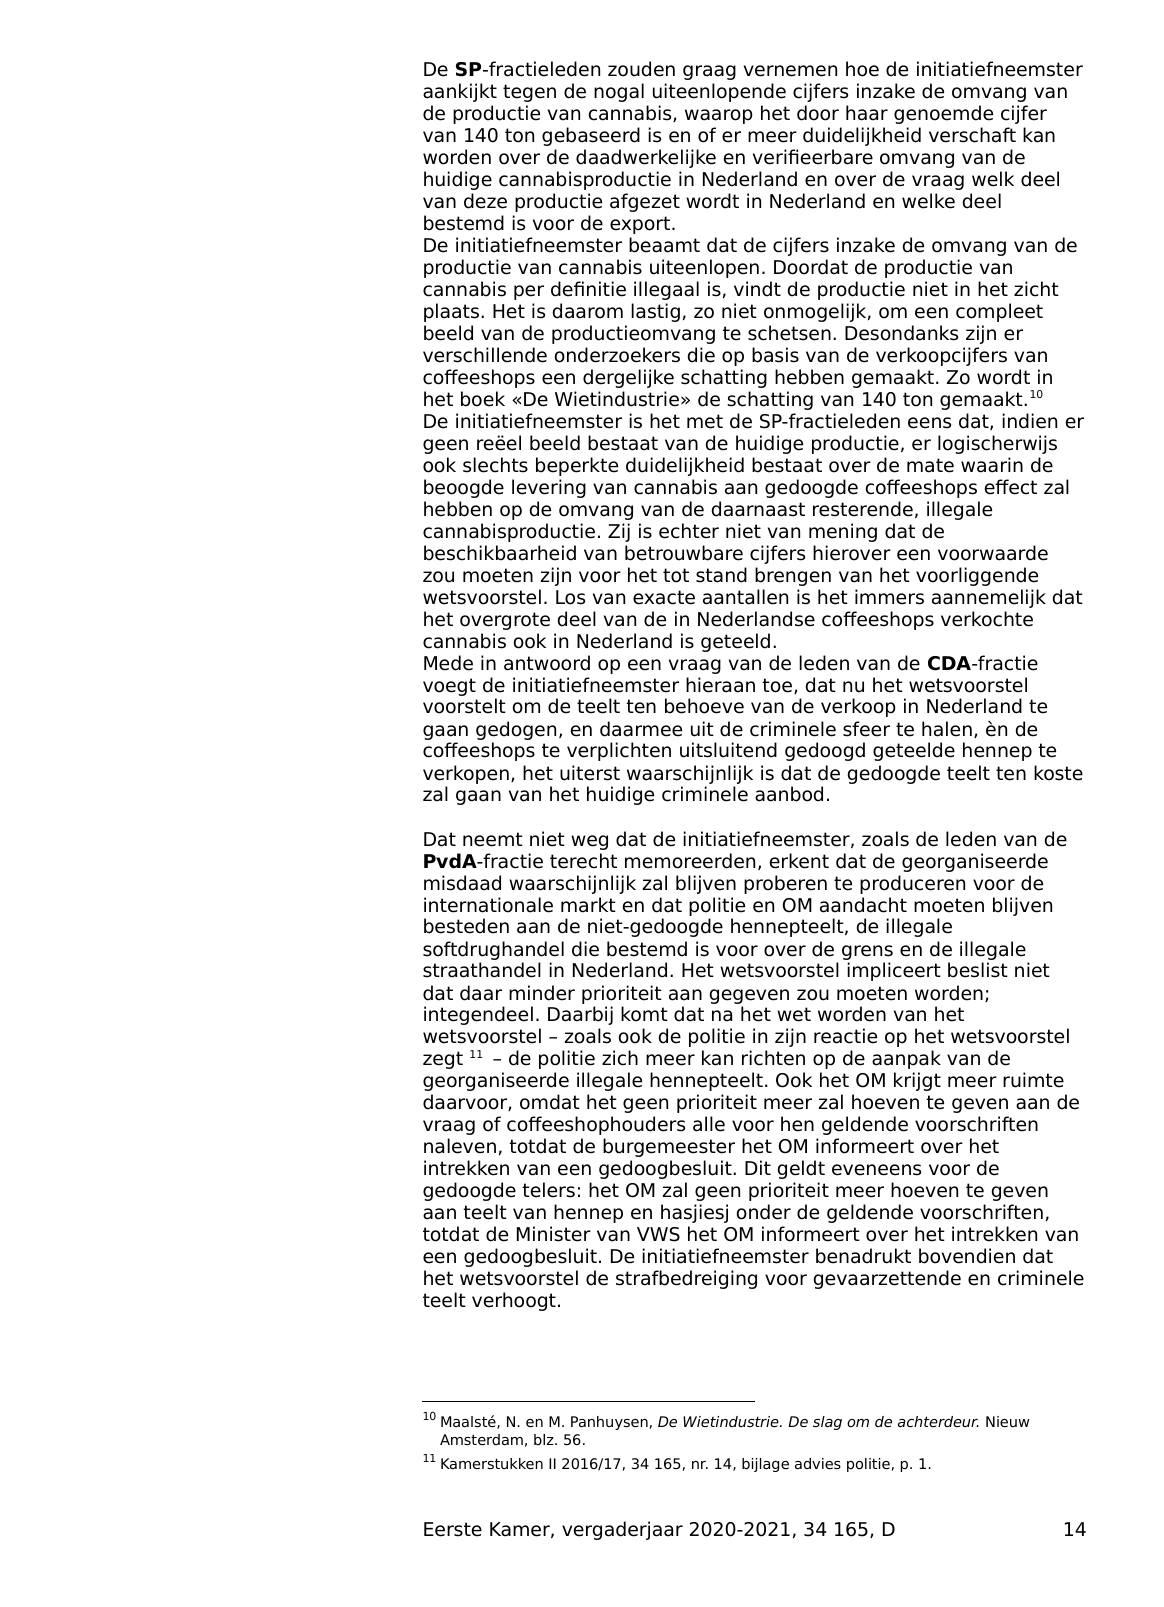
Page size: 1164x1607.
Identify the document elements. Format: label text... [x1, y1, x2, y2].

text De initiatiefneemster is het met de SP-fractieleden eens dat, indien er geen reëel beeld bestaat van de huidige productie, er logischerwijs ook slechts beperkte duidelijkheid bestaat over de mate waarin de beoogde levering van cannabis aan gedoogde coffeeshops effect zal hebben op de omvang van de daarnaast resterende, illegale cannabisproductie. Zij is echter niet van mening dat de beschikbaarheid van betrouwbare cijfers hierover een voorwaarde zou moeten zijn voor het tot stand brengen van het voorliggende wetsvoorstel. Los van exacte aantallen is het immers aannemelijk dat het overgrote deel van de in Nederlandse coffeeshops verkochte cannabis ook in Nederland is geteeld. [422, 411, 1087, 652]
text Maalsté, N. en M. Panhuysen, De Wietindustrie. De slag om de achterdeur. Nieuw Amsterdam, blz. 56. [422, 1410, 1087, 1449]
text De SP-fractieleden zouden graag vernemen hoe de initiatiefneemster aankijkt tegen de nogal uiteenlopende cijfers inzake de omvang van de productie van cannabis, waarop het door haar genoemde cijfer van 140 ton gebaseerd is en of er meer duidelijkheid verschaft kan worden over de daadwerkelijke en verifieerbare omvang van de huidige cannabisproductie in Nederland en over de vraag welk deel van deze productie afgezet wordt in Nederland en welke deel bestemd is voor de export. [422, 59, 1087, 235]
text Dat neemt niet weg dat de initiatiefneemster, zoals de leden van de PvdA-fractie terecht memoreerden, erkent dat de georganiseerde misdaad waarschijnlijk zal blijven proberen te produceren voor de internationale markt en dat politie en OM aandacht moeten blijven besteden aan de niet-gedoogde hennepteelt, de illegale softdrughandel die bestemd is voor over de grens en de illegale straathandel in Nederland. Het wetsvoorstel impliceert beslist niet dat daar minder prioriteit aan gegeven zou moeten worden; integendeel. Daarbij komt dat na het wet worden van het wetsvoorstel – zoals ook de politie in zijn reactie op het wetsvoorstel zegt – de politie zich meer kan richten op de aanpak van de georganiseerde illegale hennepteelt. Ook het OM krijgt meer ruimte daarvoor, omdat het geen prioriteit meer zal hoeven te geven aan de vraag of coffeeshophouders alle voor hen geldende voorschriften naleven, totdat de burgemeester het OM informeert over het intrekken van een gedoogbesluit. Dit geldt eveneens voor de gedoogde telers: het OM zal geen prioriteit meer hoeven te geven aan teelt van hennep en hasjiesj onder de geldende voorschriften, totdat de Minister van VWS het OM informeert over het intrekken van een gedoogbesluit. De initiatiefneemster benadrukt bovendien dat het wetsvoorstel de strafbedreiging voor gevaarzettende en criminele teelt verhoogt. [422, 828, 1087, 1312]
text De initiatiefneemster beaamt dat de cijfers inzake de omvang van de productie van cannabis uiteenlopen. Doordat de productie van cannabis per definitie illegaal is, vindt de productie niet in het zicht plaats. Het is daarom lastig, zo niet onmogelijk, om een compleet beeld van de productieomvang te schetsen. Desondanks zijn er verschillende onderzoekers die op basis van de verkoopcijfers van coffeeshops een dergelijke schatting hebben gemaakt. Zo wordt in het boek «De Wietindustrie» de schatting van 140 ton gemaakt. [422, 235, 1087, 411]
text Kamerstukken II 2016/17, 34 165, nr. 14, bijlage advies politie, p. 1. [422, 1452, 1087, 1474]
text Mede in antwoord op een vraag van de leden van de CDA-fractie voegt de initiatiefneemster hieraan toe, dat nu het wetsvoorstel voorstelt om de teelt ten behoeve van de verkoop in Nederland te gaan gedogen, en daarmee uit de criminele sfeer te halen, èn de coffeeshops te verplichten uitsluitend gedoogd geteelde hennep te verkopen, het uiterst waarschijnlijk is dat de gedoogde teelt ten koste zal gaan van het huidige criminele aanbod. [422, 652, 1087, 806]
